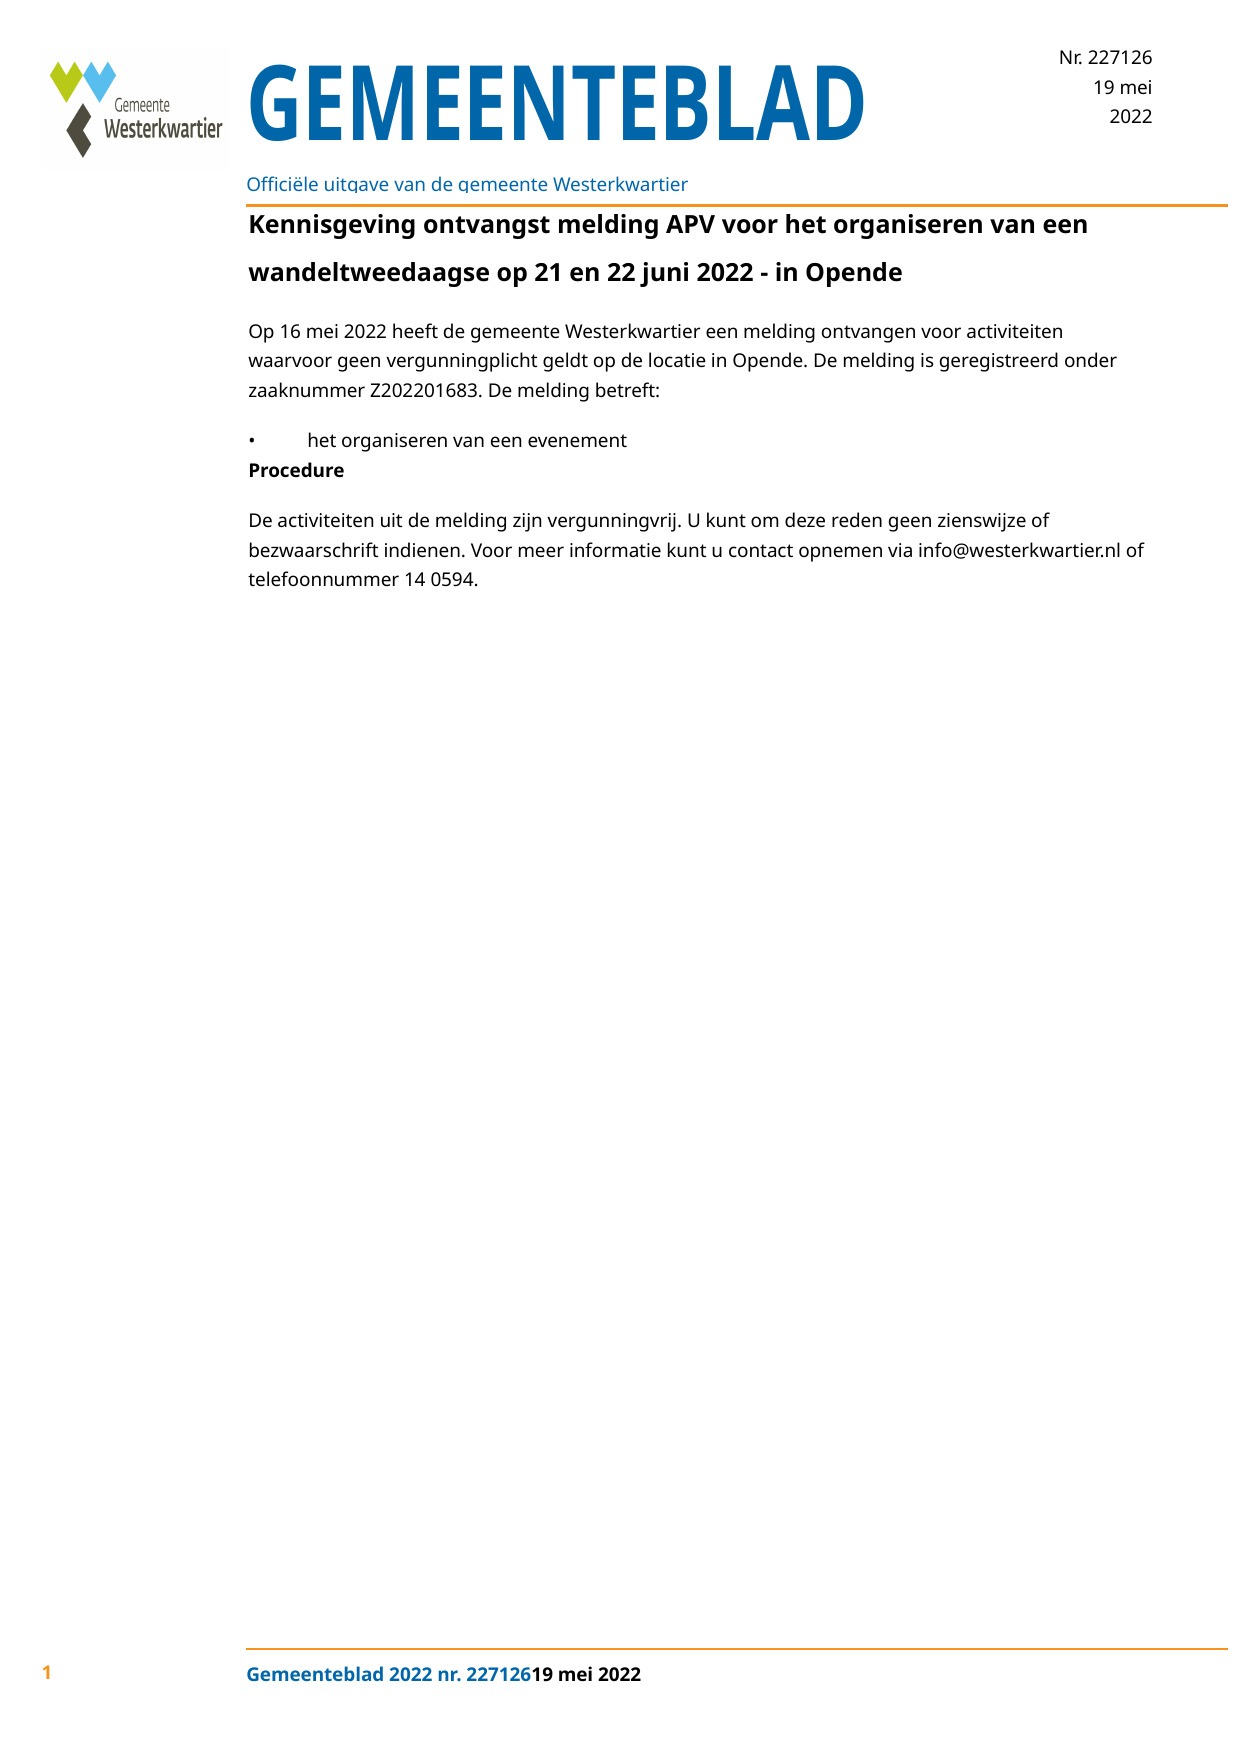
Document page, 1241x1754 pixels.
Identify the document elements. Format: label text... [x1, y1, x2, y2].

text De activiteiten uit de melding zijn vergunningvrij. U kunt om deze reden geen zienswijze of bezwaarschrift indienen. Voor meer informatie kunt u contact opnemen via info@westerkwartier.nl of telefoonnummer 14 0594. [248, 507, 1152, 592]
text Op 16 mei 2022 heeft de gemeente Westerkwartier een melding ontvangen voor activiteiten waarvoor geen vergunningplicht geldt op de locatie in Opende. De melding is geregistreerd onder zaaknummer Z202201683. De melding betreft: [248, 318, 1152, 403]
picture [41, 47, 231, 172]
text Procedure [248, 457, 1152, 483]
text Kennisgeving ontvangst melding APV voor het organiseren van een wandeltweedaagse op 21 en 22 juni 2022 - in Opende [248, 207, 1152, 288]
list het organiseren van een evenement [248, 427, 1152, 453]
